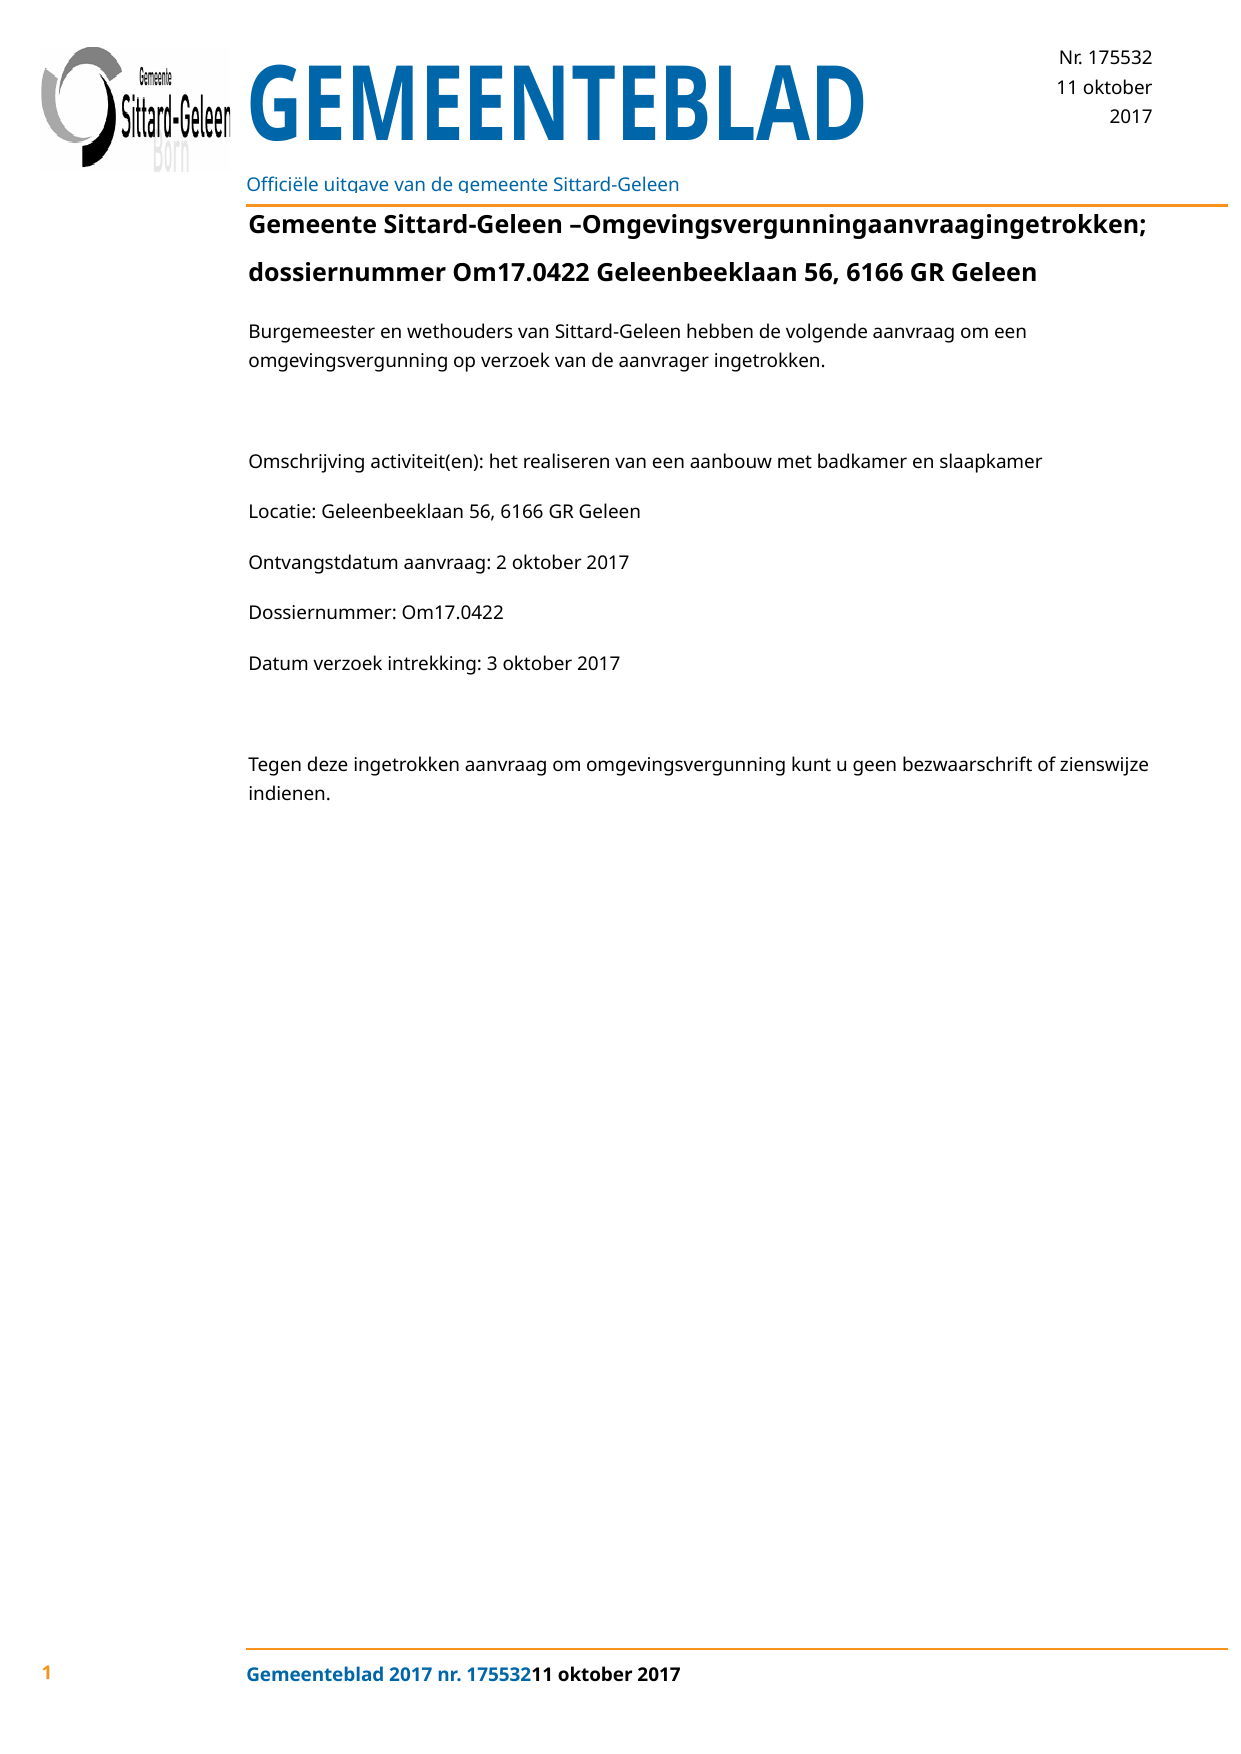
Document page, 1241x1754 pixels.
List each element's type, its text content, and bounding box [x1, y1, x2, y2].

text Omschrijving activiteit(en): het realiseren van een aanbouw met badkamer en slaapkamer [248, 448, 1152, 474]
text Burgemeester en wethouders van Sittard-Geleen hebben de volgende aanvraag om een omgevingsvergunning op verzoek van de aanvrager ingetrokken. [248, 318, 1152, 373]
picture [41, 47, 231, 172]
text Gemeente Sittard-Geleen –Omgevingsvergunningaanvraagingetrokken; dossiernummer Om17.0422 Geleenbeeklaan 56, 6166 GR Geleen [248, 207, 1152, 288]
text Tegen deze ingetrokken aanvraag om omgevingsvergunning kunt u geen bezwaarschrift of zienswijze indienen. [248, 751, 1152, 806]
text Locatie: Geleenbeeklaan 56, 6166 GR Geleen [248, 499, 1152, 524]
text Dossiernummer: Om17.0422 [248, 599, 1152, 625]
text Ontvangstdatum aanvraag: 2 oktober 2017 [248, 549, 1152, 575]
text Datum verzoek intrekking: 3 oktober 2017 [248, 650, 1152, 676]
